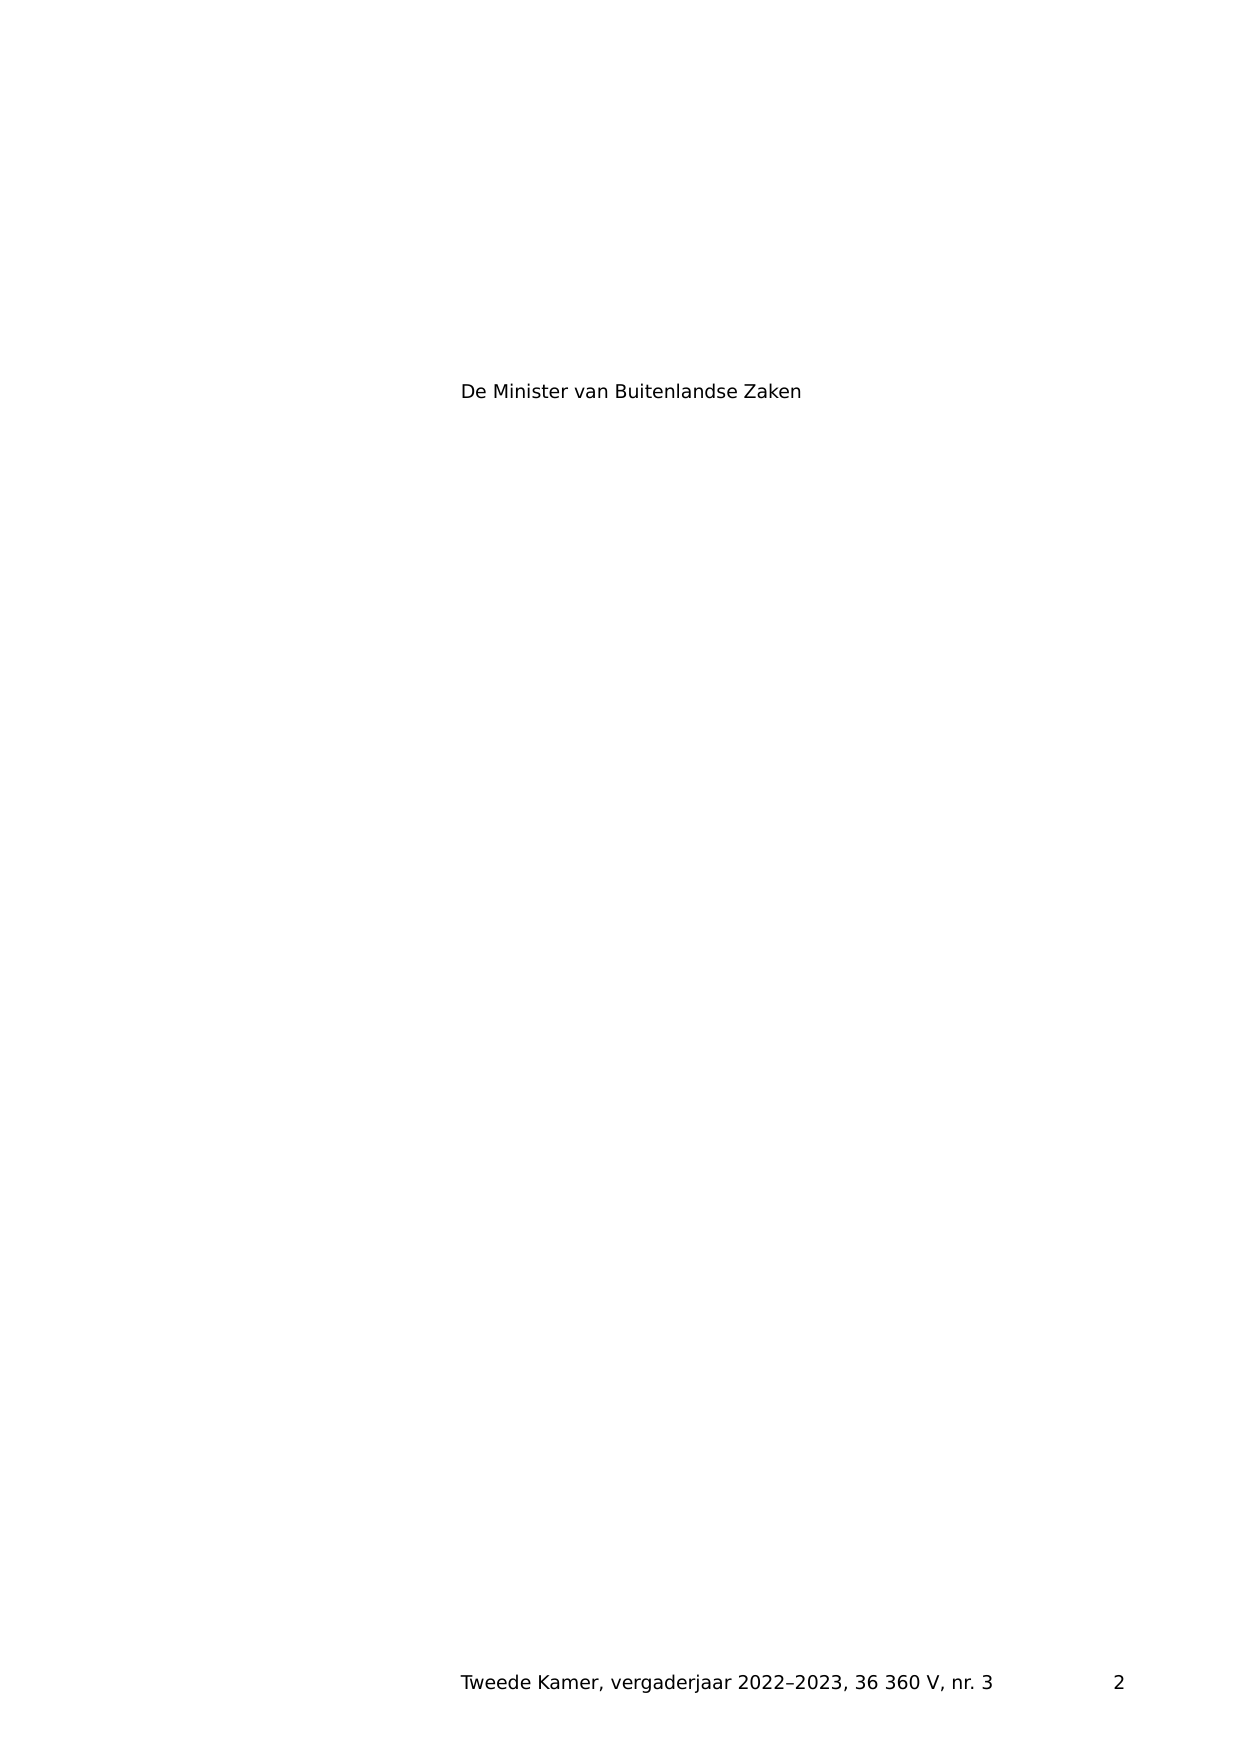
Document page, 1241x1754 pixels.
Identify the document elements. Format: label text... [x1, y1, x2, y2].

text De Minister van Buitenlandse Zaken [461, 381, 1125, 403]
